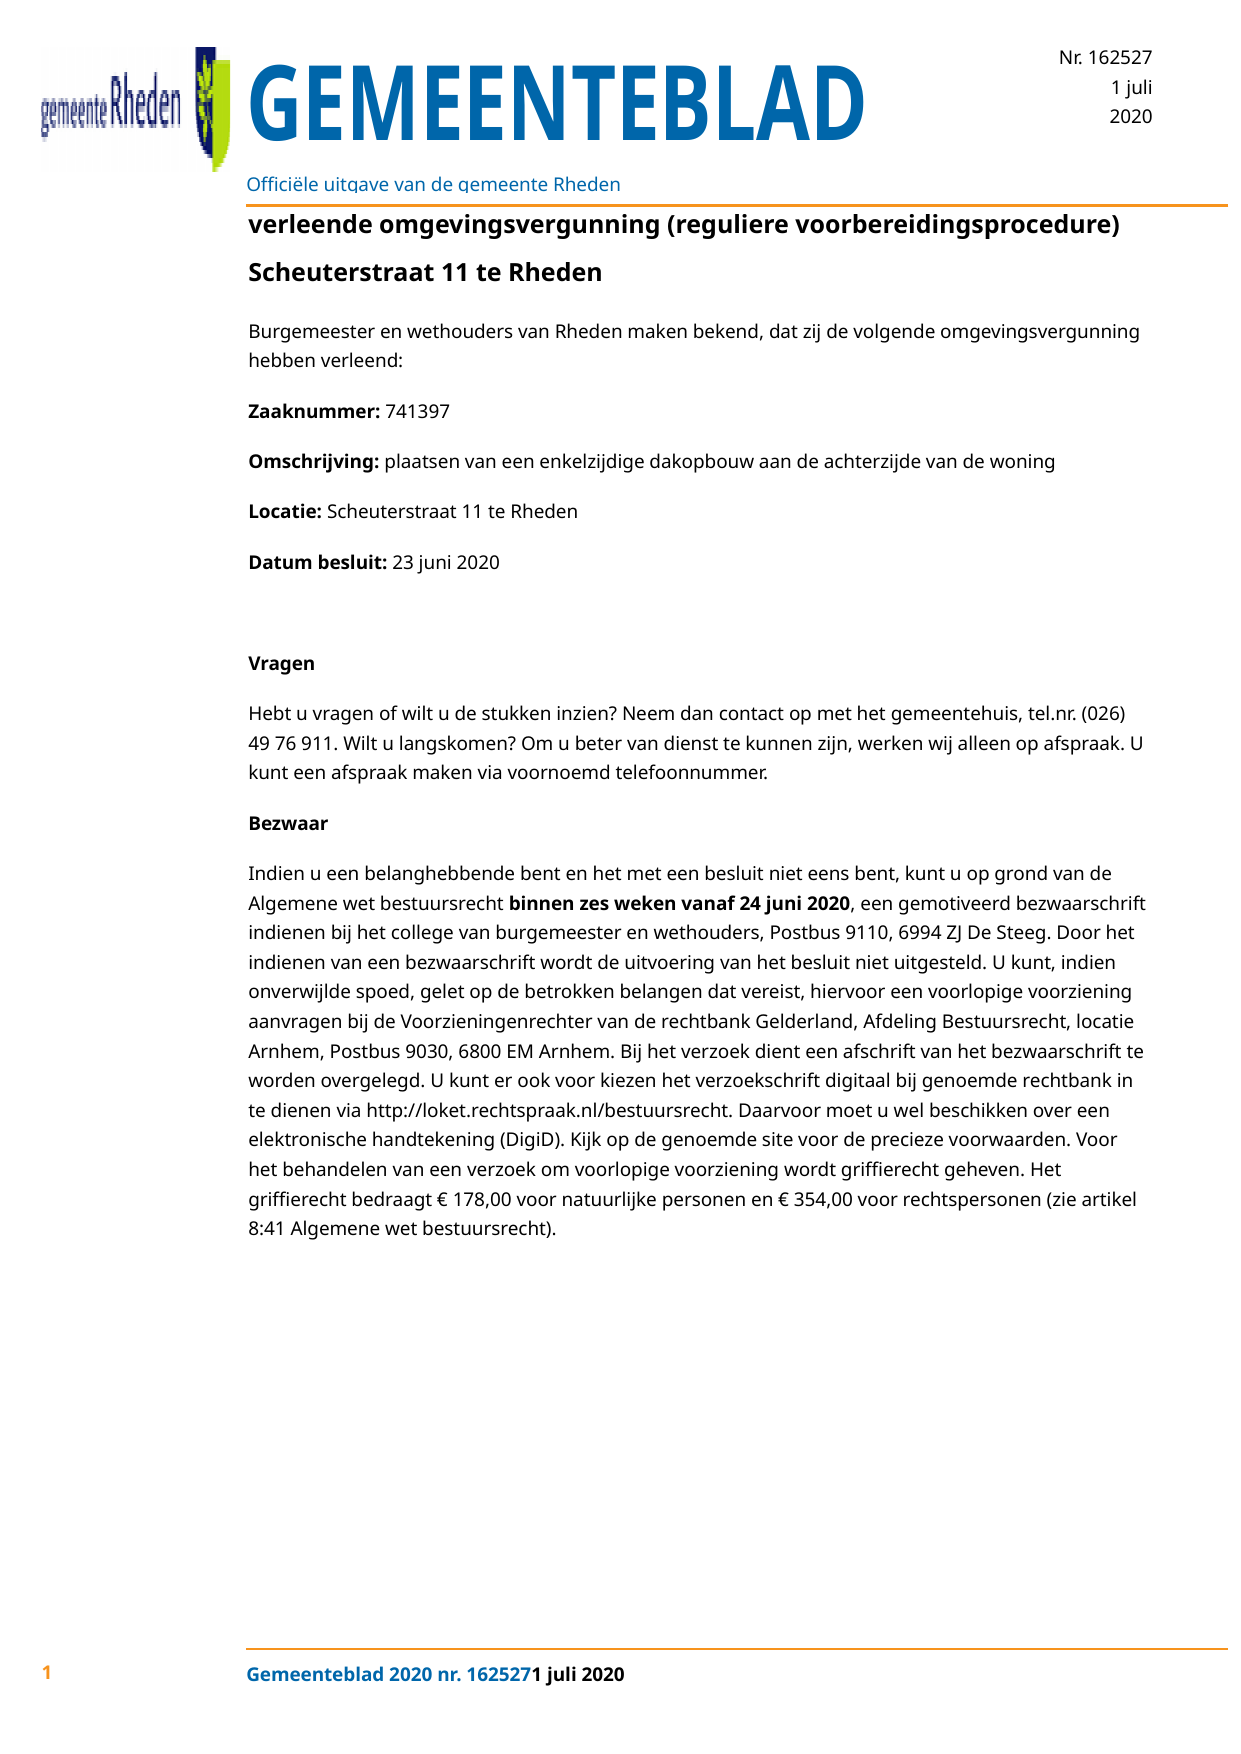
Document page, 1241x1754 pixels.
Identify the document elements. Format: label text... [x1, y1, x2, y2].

text Indien u een belanghebbende bent en het met een besluit niet eens bent, kunt u op grond van de Algemene wet bestuursrecht binnen zes weken vanaf 24 juni 2020, een gemotiveerd bezwaarschrift indienen bij het college van burgemeester en wethouders, Postbus 9110, 6994 ZJ De Steeg. Door het indienen van een bezwaarschrift wordt de uitvoering van het besluit niet uitgesteld. U kunt, indien onverwijlde spoed, gelet op de betrokken belangen dat vereist, hiervoor een voorlopige voorziening aanvragen bij de Voorzieningenrechter van de rechtbank Gelderland, Afdeling Bestuursrecht, locatie Arnhem, Postbus 9030, 6800 EM Arnhem. Bij het verzoek dient een afschrift van het bezwaarschrift te worden overgelegd. U kunt er ook voor kiezen het verzoekschrift digitaal bij genoemde rechtbank in te dienen via http://loket.rechtspraak.nl/bestuursrecht. Daarvoor moet u wel beschikken over een elektronische handtekening (DigiD). Kijk op de genoemde site voor de precieze voorwaarden. Voor het behandelen van een verzoek om voorlopige voorziening wordt griffierecht geheven. Het griffierecht bedraagt € 178,00 voor natuurlijke personen en € 354,00 voor rechtspersonen (zie artikel 8:41 Algemene wet bestuursrecht). [248, 860, 1152, 1241]
text Bezwaar [248, 810, 1152, 836]
text Vragen [248, 650, 1152, 676]
text Datum besluit: 23 juni 2020 [248, 549, 1152, 575]
text Burgemeester en wethouders van Rheden maken bekend, dat zij de volgende omgevingsvergunning hebben verleend: [248, 318, 1152, 373]
text Zaaknummer: 741397 [248, 398, 1152, 424]
text Locatie: Scheuterstraat 11 te Rheden [248, 499, 1152, 524]
picture [41, 47, 231, 172]
text verleende omgevingsvergunning (reguliere voorbereidingsprocedure) Scheuterstraat 11 te Rheden [248, 207, 1152, 288]
text Hebt u vragen of wilt u de stukken inzien? Neem dan contact op met het gemeentehuis, tel.nr. (026) 49 76 911. Wilt u langskomen? Om u beter van dienst te kunnen zijn, werken wij alleen op afspraak. U kunt een afspraak maken via voornoemd telefoonnummer. [248, 700, 1152, 785]
text Omschrijving: plaatsen van een enkelzijdige dakopbouw aan de achterzijde van de woning [248, 448, 1152, 474]
